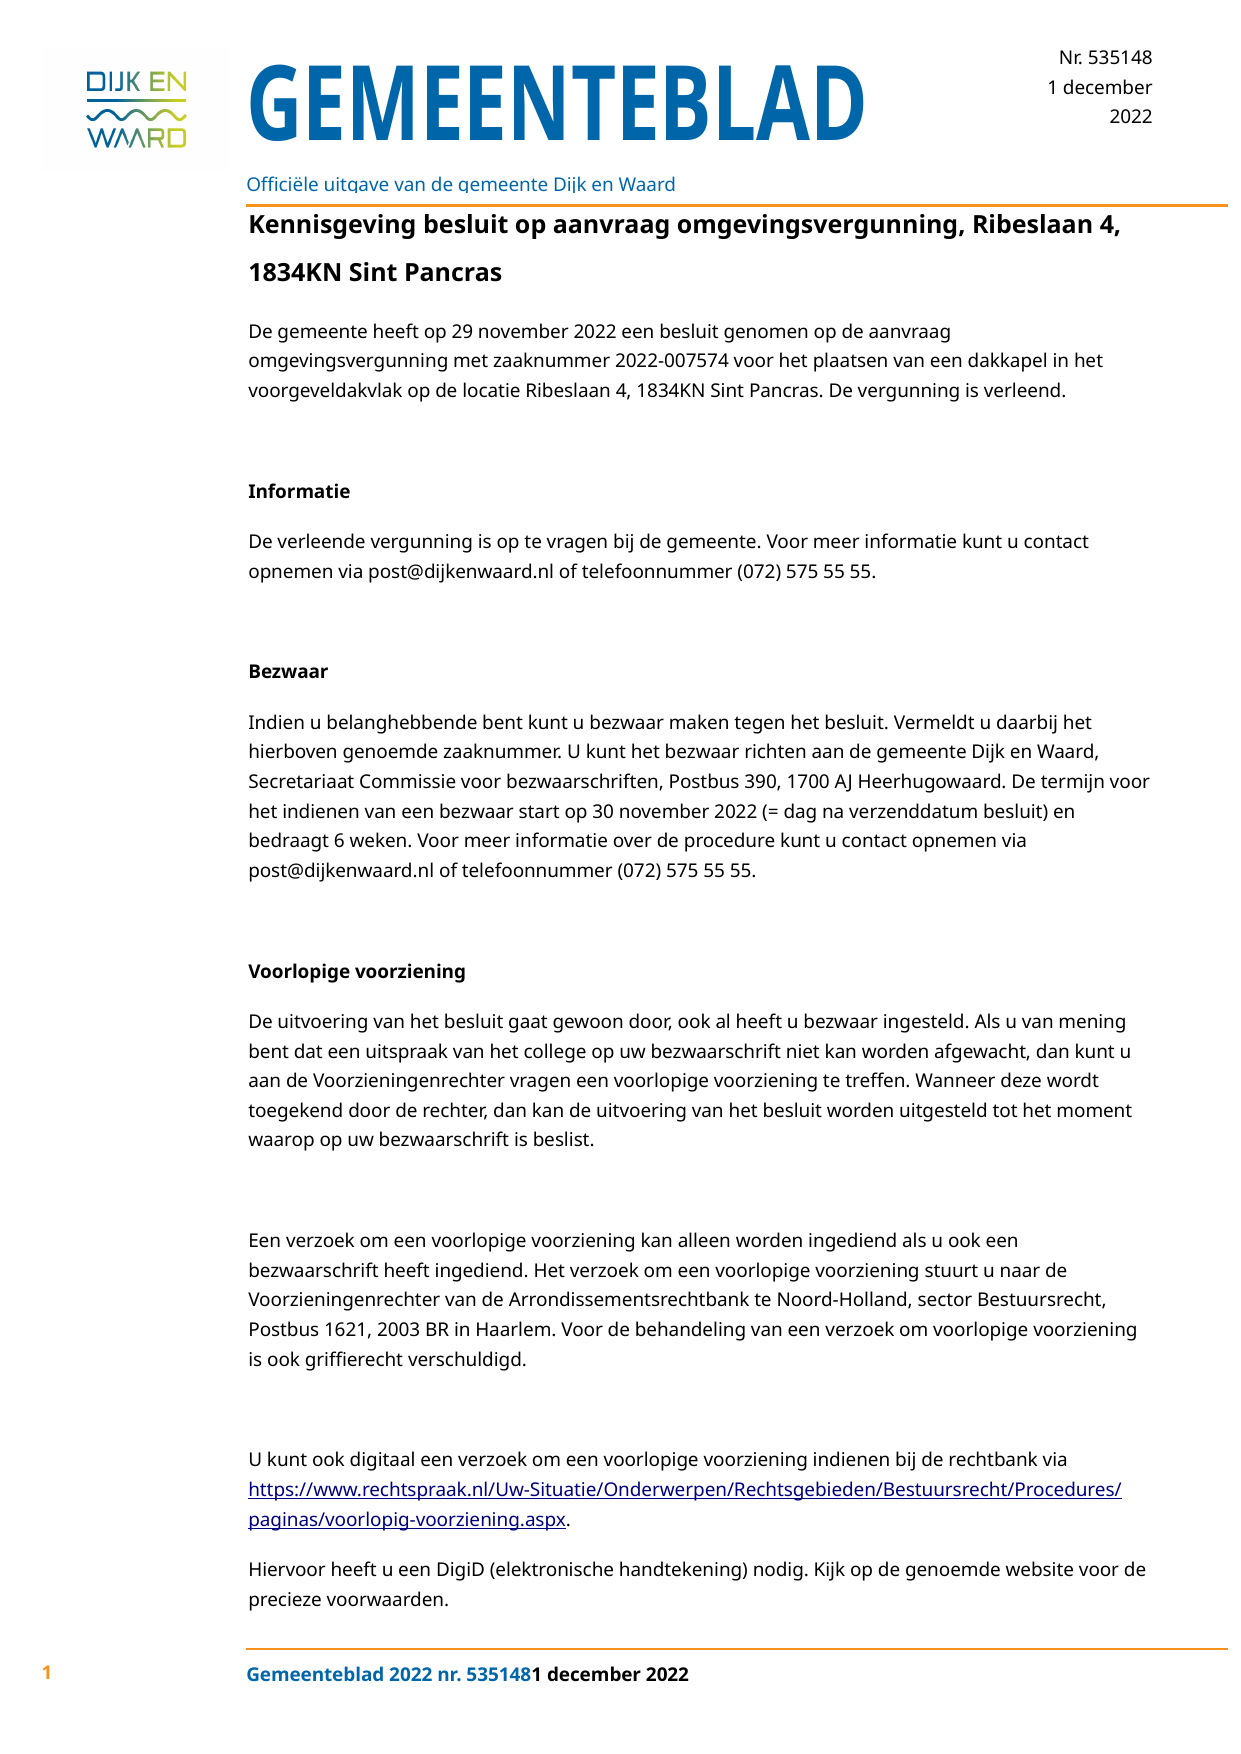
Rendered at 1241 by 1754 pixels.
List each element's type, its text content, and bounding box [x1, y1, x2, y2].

text Voorlopige voorziening [248, 958, 1152, 984]
text Kennisgeving besluit op aanvraag omgevingsvergunning, Ribeslaan 4, 1834KN Sint Pancras [248, 207, 1152, 288]
text De uitvoering van het besluit gaat gewoon door, ook al heeft u bezwaar ingesteld. Als u van mening bent dat een uitspraak van het college op uw bezwaarschrift niet kan worden afgewacht, dan kunt u aan de Voorzieningenrechter vragen een voorlopige voorziening te treffen. Wanneer deze wordt toegekend door de rechter, dan kan de uitvoering van het besluit worden uitgesteld tot het moment waarop op uw bezwaarschrift is beslist. [248, 1008, 1152, 1152]
text De gemeente heeft op 29 november 2022 een besluit genomen op de aanvraag omgevingsvergunning met zaaknummer 2022-007574 voor het plaatsen van een dakkapel in het voorgeveldakvlak op de locatie Ribeslaan 4, 1834KN Sint Pancras. De vergunning is verleend. [248, 318, 1152, 403]
picture [41, 47, 231, 172]
text De verleende vergunning is op te vragen bij de gemeente. Voor meer informatie kunt u contact opnemen via post@dijkenwaard.nl of telefoonnummer (072) 575 55 55. [248, 528, 1152, 584]
text Een verzoek om een voorlopige voorziening kan alleen worden ingediend als u ook een bezwaarschrift heeft ingediend. Het verzoek om een voorlopige voorziening stuurt u naar de Voorzieningenrechter van de Arrondissementsrechtbank te Noord-Holland, sector Bestuursrecht, Postbus 1621, 2003 BR in Haarlem. Voor de behandeling van een verzoek om voorlopige voorziening is ook griffierecht verschuldigd. [248, 1227, 1152, 1372]
text Bezwaar [248, 659, 1152, 684]
text Hiervoor heeft u een DigiD (elektronische handtekening) nodig. Kijk op de genoemde website voor de precieze voorwaarden. [248, 1556, 1152, 1612]
text Indien u belanghebbende bent kunt u bezwaar maken tegen het besluit. Vermeldt u daarbij het hierboven genoemde zaaknummer. U kunt het bezwaar richten aan de gemeente Dijk en Waard, Secretariaat Commissie voor bezwaarschriften, Postbus 390, 1700 AJ Heerhugowaard. De termijn voor het indienen van een bezwaar start op 30 november 2022 (= dag na verzenddatum besluit) en bedraagt 6 weken. Voor meer informatie over de procedure kunt u contact opnemen via post@dijkenwaard.nl of telefoonnummer (072) 575 55 55. [248, 709, 1152, 883]
text Informatie [248, 478, 1152, 504]
text U kunt ook digitaal een verzoek om een voorlopige voorziening indienen bij de rechtbank via https://www.rechtspraak.nl/Uw-Situatie/Onderwerpen/Rechtsgebieden/Bestuursrecht/Procedures/paginas/voorlopig-voorziening.aspx. [248, 1447, 1152, 1532]
